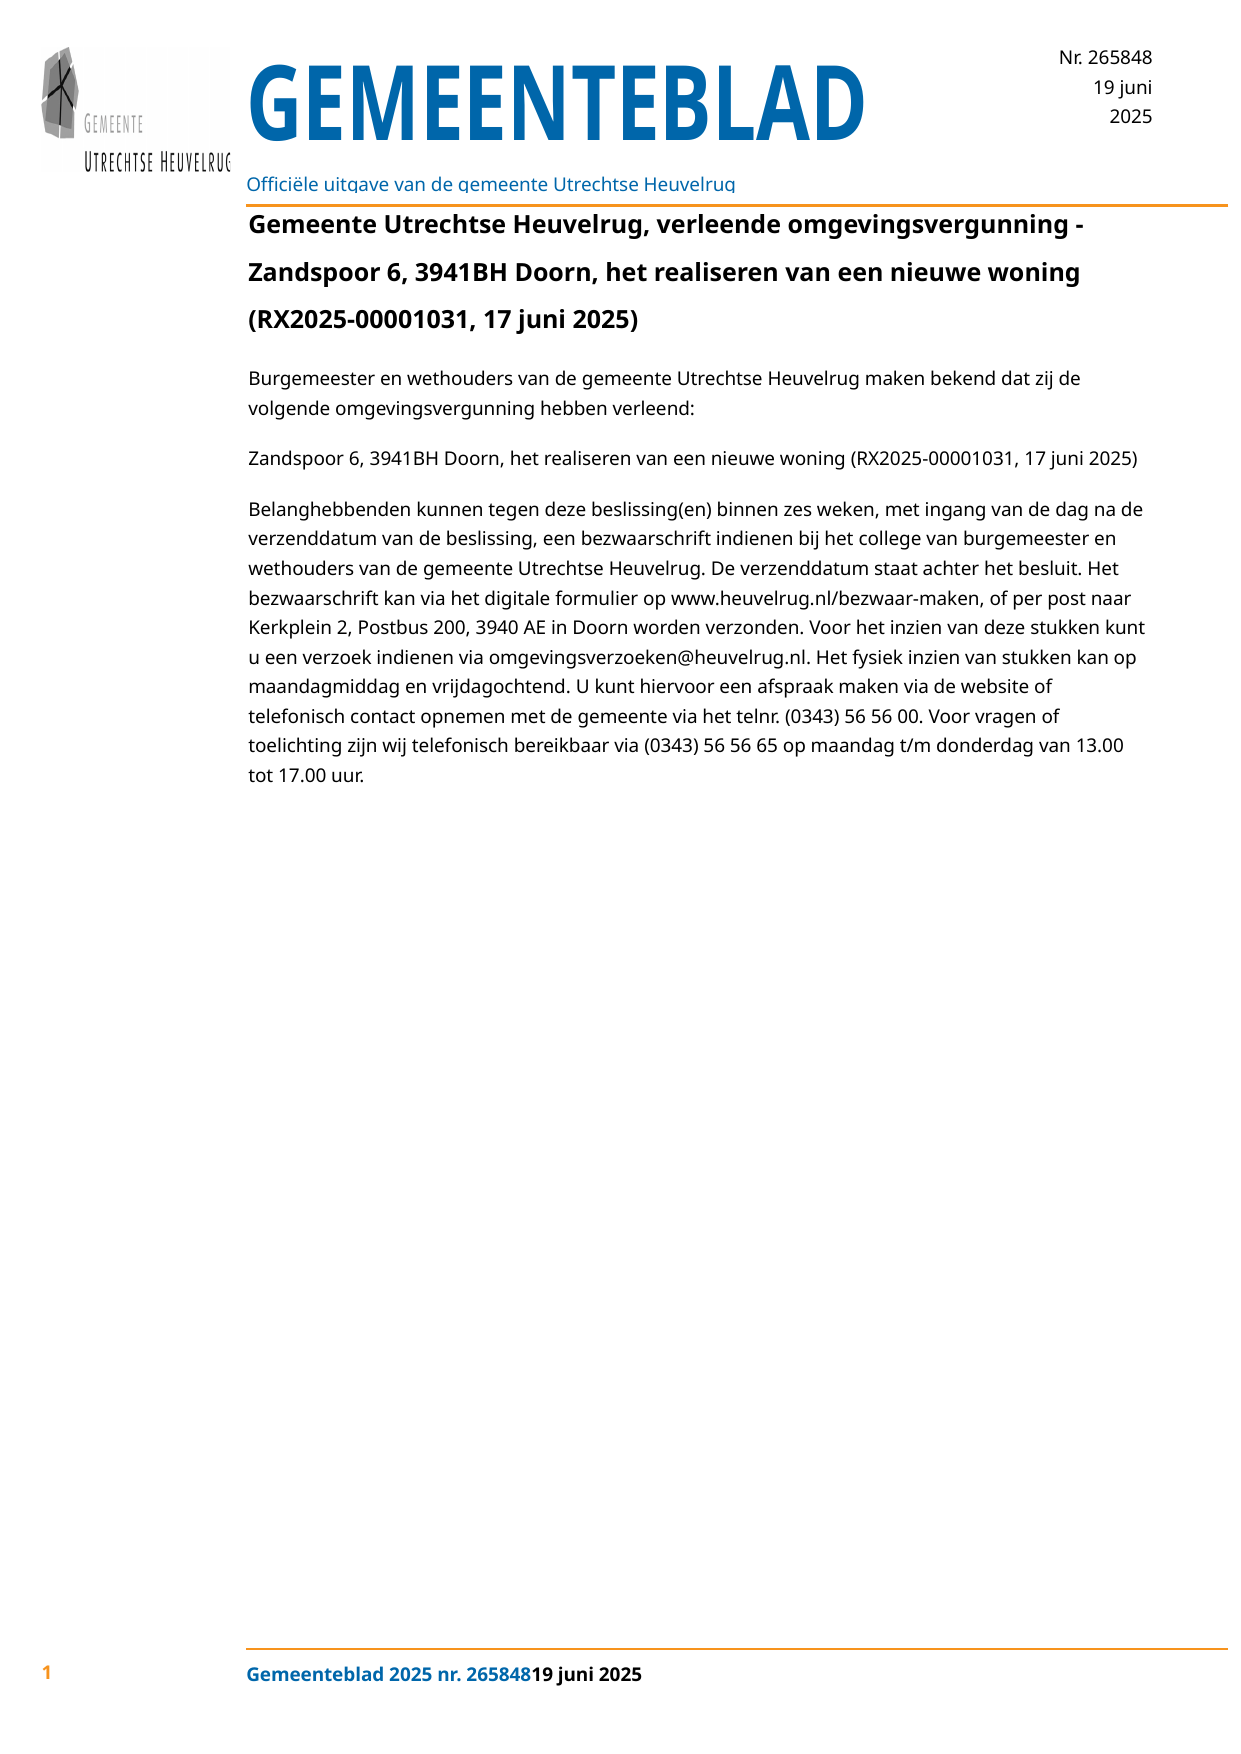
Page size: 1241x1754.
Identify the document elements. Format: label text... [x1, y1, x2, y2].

text Zandspoor 6, 3941BH Doorn, het realiseren van een nieuwe woning (RX2025-00001031, 17 juni 2025) [248, 446, 1152, 471]
text Belanghebbenden kunnen tegen deze beslissing(en) binnen zes weken, met ingang van de dag na de verzenddatum van de beslissing, een bezwaarschrift indienen bij het college van burgemeester en wethouders van de gemeente Utrechtse Heuvelrug. De verzenddatum staat achter het besluit. Het bezwaarschrift kan via het digitale formulier op www.heuvelrug.nl/bezwaar-maken, of per post naar Kerkplein 2, Postbus 200, 3940 AE in Doorn worden verzonden. Voor het inzien van deze stukken kunt u een verzoek indienen via omgevingsverzoeken@heuvelrug.nl. Het fysiek inzien van stukken kan op maandagmiddag en vrijdagochtend. U kunt hiervoor een afspraak maken via de website of telefonisch contact opnemen met de gemeente via het telnr. (0343) 56 56 00. Voor vragen of toelichting zijn wij telefonisch bereikbaar via (0343) 56 56 65 op maandag t/m donderdag van 13.00 tot 17.00 uur. [248, 496, 1152, 788]
picture [41, 47, 231, 172]
text Gemeente Utrechtse Heuvelrug, verleende omgevingsvergunning - Zandspoor 6, 3941BH Doorn, het realiseren van een nieuwe woning (RX2025-00001031, 17 juni 2025) [248, 207, 1152, 336]
text Burgemeester en wethouders van de gemeente Utrechtse Heuvelrug maken bekend dat zij de volgende omgevingsvergunning hebben verleend: [248, 366, 1152, 421]
